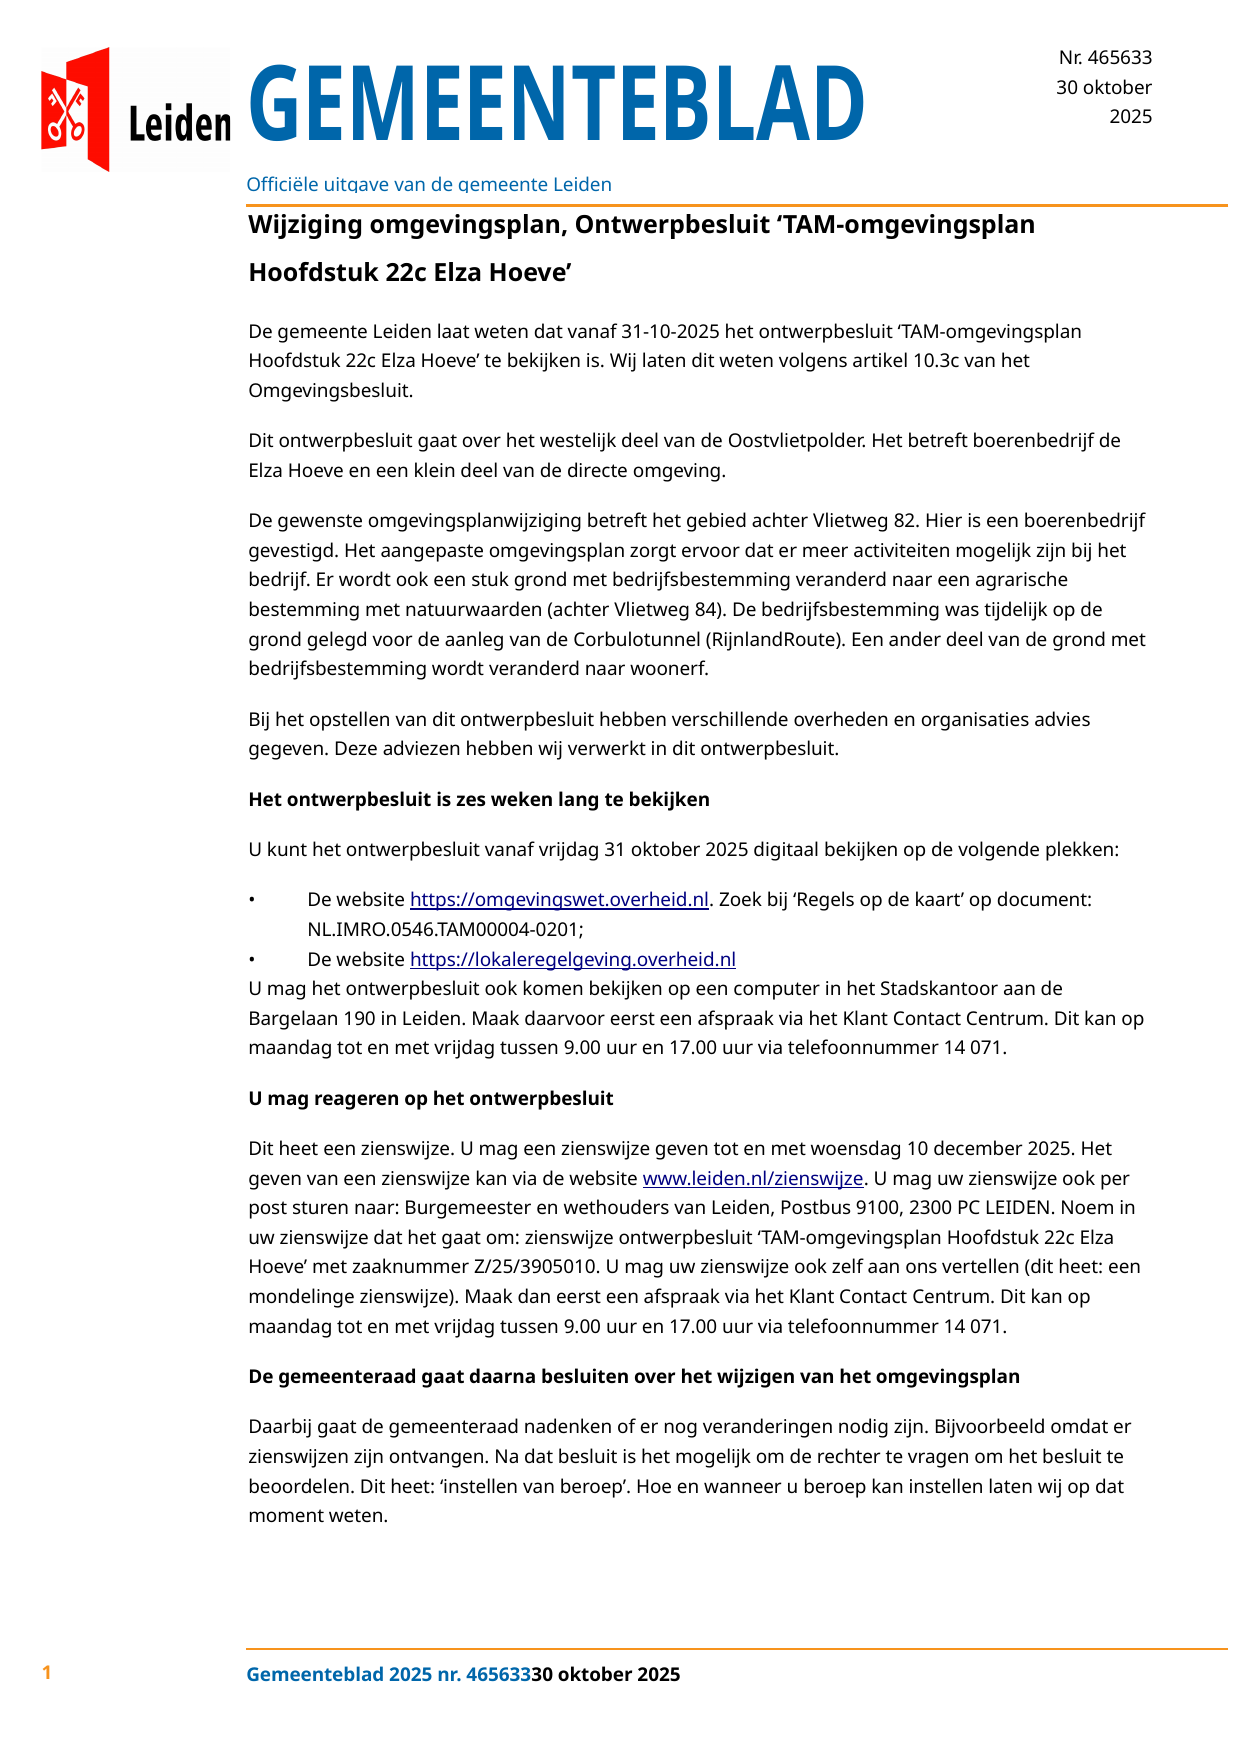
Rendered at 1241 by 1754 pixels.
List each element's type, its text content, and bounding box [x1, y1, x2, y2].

text Het ontwerpbesluit is zes weken lang te bekijken [248, 786, 1152, 812]
picture [41, 47, 231, 172]
text U kunt het ontwerpbesluit vanaf vrijdag 31 oktober 2025 digitaal bekijken op de volgende plekken: [248, 836, 1152, 862]
text De gemeenteraad gaat daarna besluiten over het wijzigen van het omgevingsplan [248, 1363, 1152, 1389]
list De website https://lokaleregelgeving.overheid.nl [248, 946, 1152, 972]
text Wijziging omgevingsplan, Ontwerpbesluit ‘TAM-omgevingsplan Hoofdstuk 22c Elza Hoeve’ [248, 207, 1152, 288]
text De gemeente Leiden laat weten dat vanaf 31-10-2025 het ontwerpbesluit ‘TAM-omgevingsplan Hoofdstuk 22c Elza Hoeve’ te bekijken is. Wij laten dit weten volgens artikel 10.3c van het Omgevingsbesluit. [248, 318, 1152, 403]
list De website https://omgevingswet.overheid.nl. Zoek bij ‘Regels op de kaart’ op document: NL.IMRO.0546.TAM00004-0201; [248, 887, 1152, 942]
text U mag reageren op het ontwerpbesluit [248, 1085, 1152, 1111]
text Dit heet een zienswijze. U mag een zienswijze geven tot en met woensdag 10 december 2025. Het geven van een zienswijze kan via de website www.leiden.nl/zienswijze. U mag uw zienswijze ook per post sturen naar: Burgemeester en wethouders van Leiden, Postbus 9100, 2300 PC LEIDEN. Noem in uw zienswijze dat het gaat om: zienswijze ontwerpbesluit ‘TAM-omgevingsplan Hoofdstuk 22c Elza Hoeve’ met zaaknummer Z/25/3905010. U mag uw zienswijze ook zelf aan ons vertellen (dit heet: een mondelinge zienswijze). Maak dan eerst een afspraak via het Klant Contact Centrum. Dit kan op maandag tot en met vrijdag tussen 9.00 uur en 17.00 uur via telefoonnummer 14 071. [248, 1135, 1152, 1339]
text Bij het opstellen van dit ontwerpbesluit hebben verschillende overheden en organisaties advies gegeven. Deze adviezen hebben wij verwerkt in dit ontwerpbesluit. [248, 706, 1152, 761]
text De gewenste omgevingsplanwijziging betreft het gebied achter Vlietweg 82. Hier is een boerenbedrijf gevestigd. Het aangepaste omgevingsplan zorgt ervoor dat er meer activiteiten mogelijk zijn bij het bedrijf. Er wordt ook een stuk grond met bedrijfsbestemming veranderd naar een agrarische bestemming met natuurwaarden (achter Vlietweg 84). De bedrijfsbestemming was tijdelijk op de grond gelegd voor de aanleg van de Corbulotunnel (RijnlandRoute). Een ander deel van de grond met bedrijfsbestemming wordt veranderd naar woonerf. [248, 507, 1152, 681]
text Dit ontwerpbesluit gaat over het westelijk deel van de Oostvlietpolder. Het betreft boerenbedrijf de Elza Hoeve en een klein deel van de directe omgeving. [248, 427, 1152, 483]
text U mag het ontwerpbesluit ook komen bekijken op een computer in het Stadskantoor aan de Bargelaan 190 in Leiden. Maak daarvoor eerst een afspraak via het Klant Contact Centrum. Dit kan op maandag tot en met vrijdag tussen 9.00 uur en 17.00 uur via telefoonnummer 14 071. [248, 975, 1152, 1060]
text Daarbij gaat de gemeenteraad nadenken of er nog veranderingen nodig zijn. Bijvoorbeeld omdat er zienswijzen zijn ontvangen. Na dat besluit is het mogelijk om de rechter te vragen om het besluit te beoordelen. Dit heet: ‘instellen van beroep’. Hoe en wanneer u beroep kan instellen laten wij op dat moment weten. [248, 1414, 1152, 1528]
